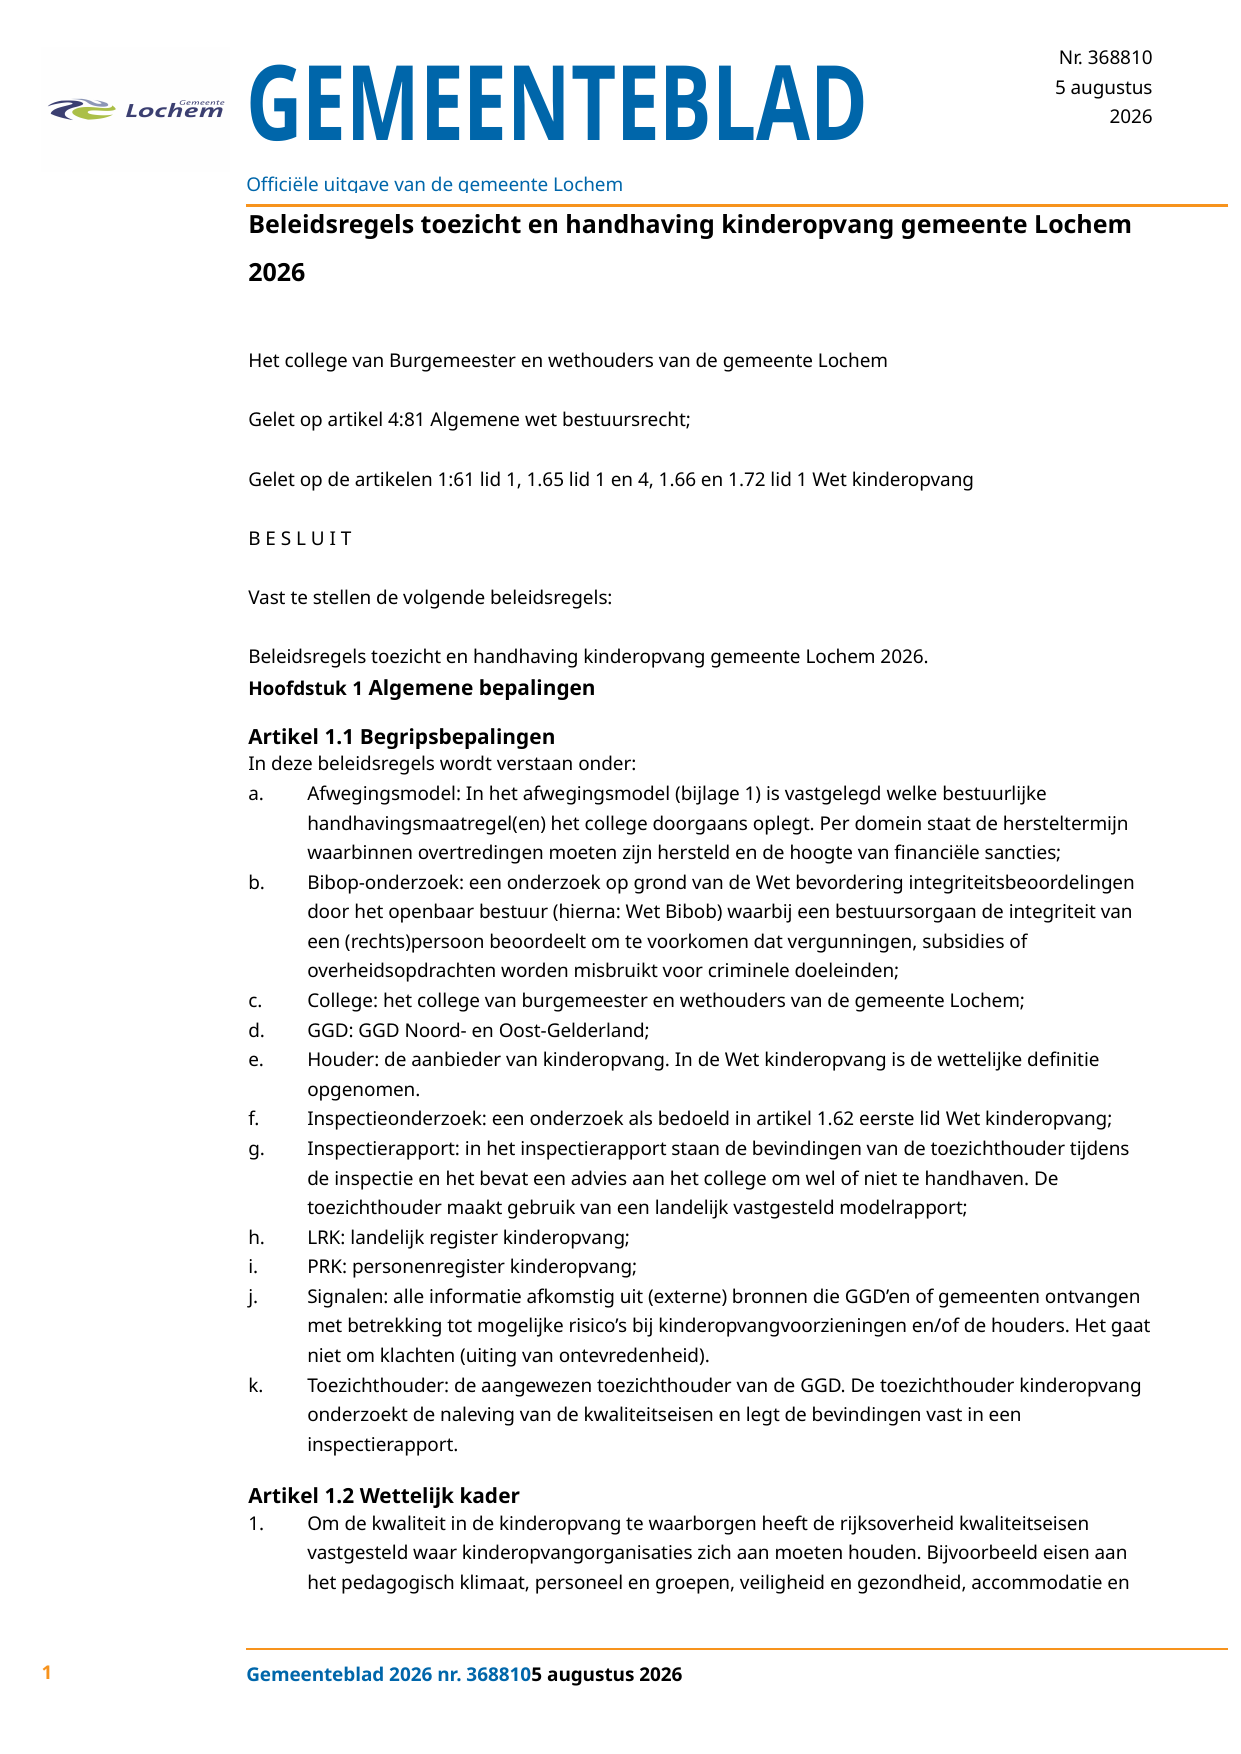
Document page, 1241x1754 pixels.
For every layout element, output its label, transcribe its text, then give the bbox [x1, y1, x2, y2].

text Artikel 1.2 Wettelijk kader [248, 1481, 1152, 1510]
list Signalen: alle informatie afkomstig uit (externe) bronnen die GGD’en of gemeenten ontvangen met betrekking tot mogelijke risico’s bij kinderopvangvoorzieningen en/of de houders. Het gaat niet om klachten (uiting van ontevredenheid). [248, 1283, 1152, 1368]
picture [41, 47, 231, 172]
list Toezichthouder: de aangewezen toezichthouder van de GGD. De toezichthouder kinderopvang onderzoekt de naleving van de kwaliteitseisen en legt de bevindingen vast in een inspectierapport. [248, 1372, 1152, 1457]
list Inspectierapport: in het inspectierapport staan de bevindingen van de toezichthouder tijdens de inspectie en het bevat een advies aan het college om wel of niet te handhaven. De toezichthouder maakt gebruik van een landelijk vastgesteld modelrapport; [248, 1135, 1152, 1220]
list Afwegingsmodel: In het afwegingsmodel (bijlage 1) is vastgelegd welke bestuurlijke handhavingsmaatregel(en) het college doorgaans oplegt. Per domein staat de hersteltermijn waarbinnen overtredingen moeten zijn hersteld en de hoogte van financiële sancties; [248, 780, 1152, 865]
text Beleidsregels toezicht en handhaving kinderopvang gemeente Lochem 2026 [248, 207, 1152, 288]
text Hoofdstuk 1 Algemene bepalingen [248, 673, 1152, 701]
text Beleidsregels toezicht en handhaving kinderopvang gemeente Lochem 2026. [248, 643, 1152, 669]
text Het college van Burgemeester en wethouders van de gemeente Lochem [248, 347, 1152, 373]
list College: het college van burgemeester en wethouders van de gemeente Lochem; [248, 987, 1152, 1013]
text In deze beleidsregels wordt verstaan onder: [248, 751, 1152, 776]
text B E S L U I T [248, 525, 1152, 551]
text Gelet op artikel 4:81 Algemene wet bestuursrecht; [248, 407, 1152, 432]
list Houder: de aanbieder van kinderopvang. In de Wet kinderopvang is de wettelijke definitie opgenomen. [248, 1046, 1152, 1102]
list Om de kwaliteit in de kinderopvang te waarborgen heeft de rijksoverheid kwaliteitseisen vastgesteld waar kinderopvangorganisaties zich aan moeten houden. Bijvoorbeeld eisen aan het pedagogisch klimaat, personeel en groepen, veiligheid en gezondheid, accommodatie en [248, 1510, 1152, 1595]
list Inspectieonderzoek: een onderzoek als bedoeld in artikel 1.62 eerste lid Wet kinderopvang; [248, 1106, 1152, 1131]
list GGD: GGD Noord- en Oost-Gelderland; [248, 1017, 1152, 1043]
text Artikel 1.1 Begripsbepalingen [248, 722, 1152, 751]
text Gelet op de artikelen 1:61 lid 1, 1.65 lid 1 en 4, 1.66 en 1.72 lid 1 Wet kinderopvang [248, 466, 1152, 492]
list PRK: personenregister kinderopvang; [248, 1253, 1152, 1279]
list Bibop-onderzoek: een onderzoek op grond van de Wet bevordering integriteitsbeoordelingen door het openbaar bestuur (hierna: Wet Bibob) waarbij een bestuursorgaan de integriteit van een (rechts)persoon beoordeelt om te voorkomen dat vergunningen, subsidies of overheidsopdrachten worden misbruikt voor criminele doeleinden; [248, 869, 1152, 983]
text Vast te stellen de volgende beleidsregels: [248, 584, 1152, 610]
list LRK: landelijk register kinderopvang; [248, 1224, 1152, 1250]
